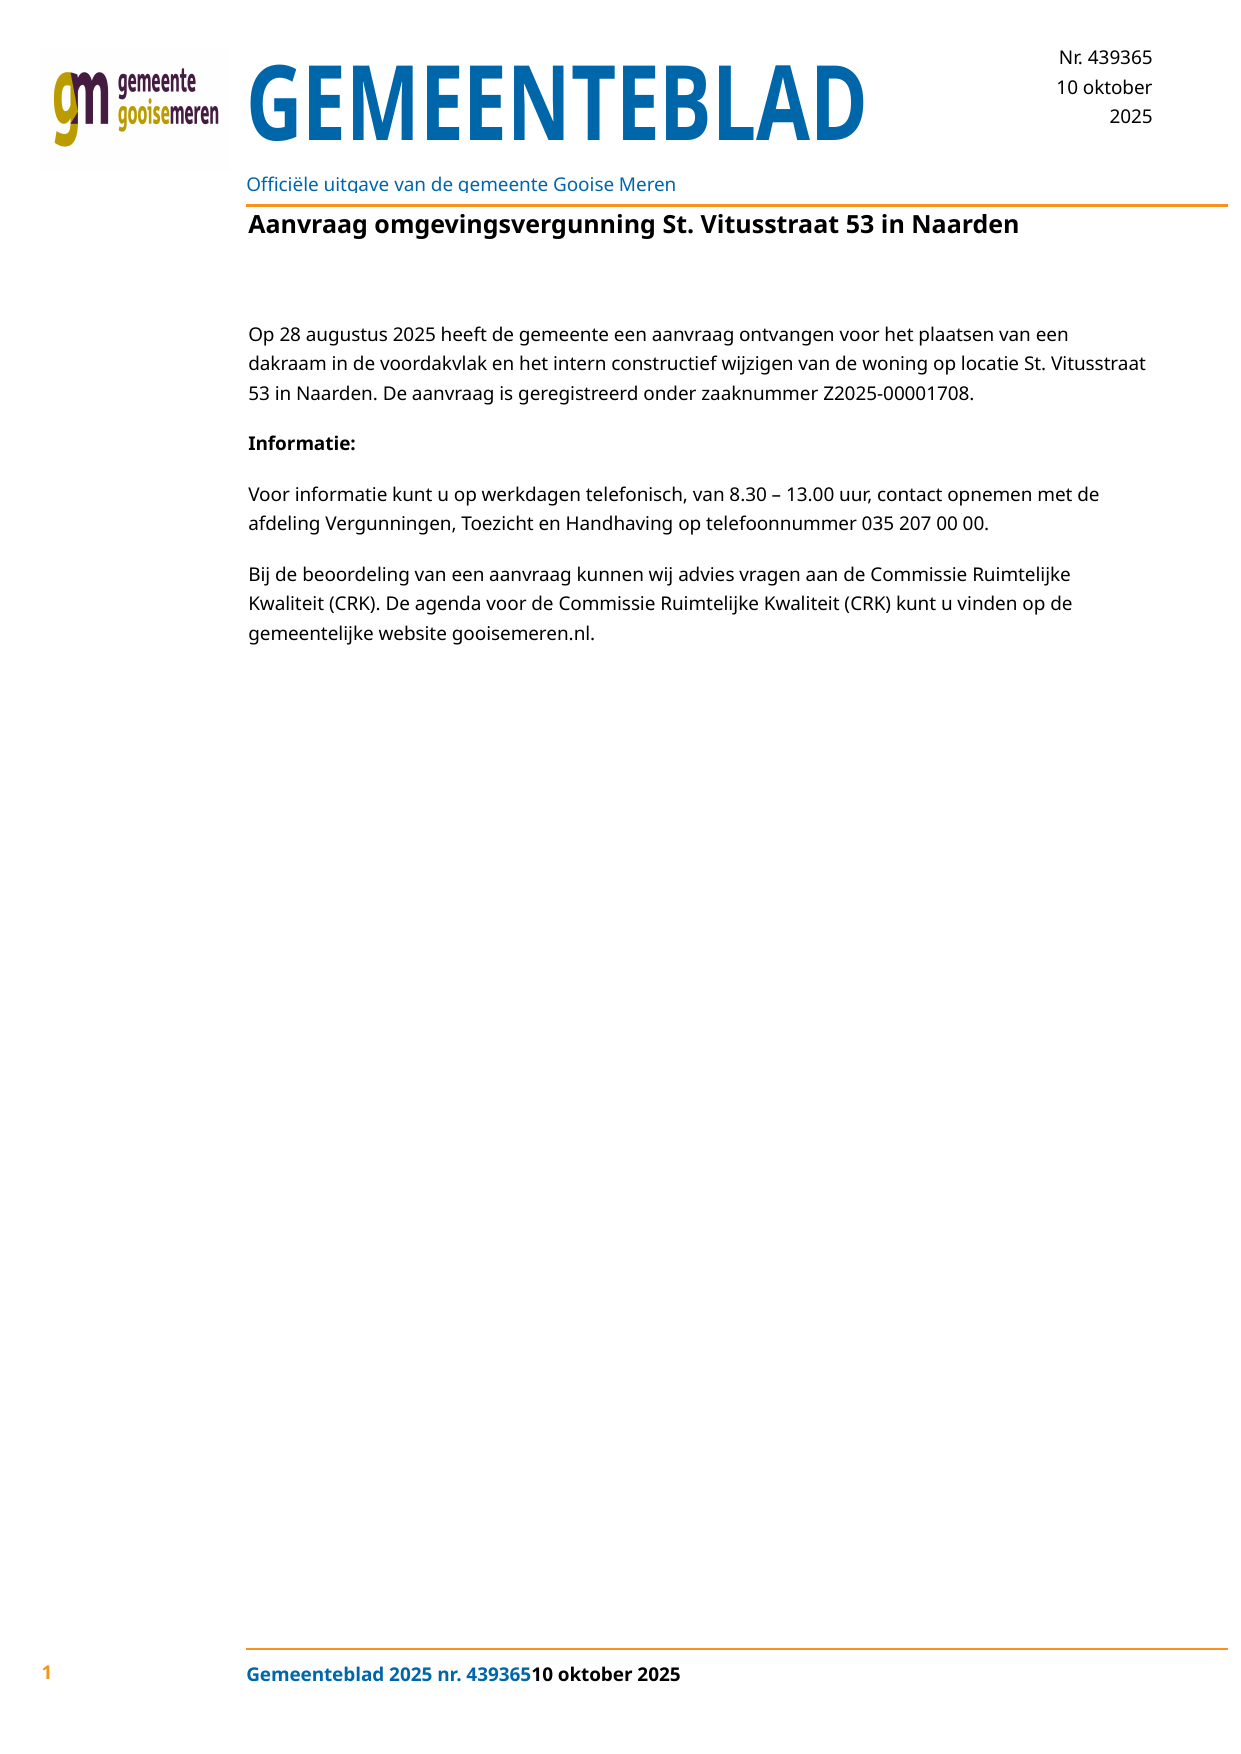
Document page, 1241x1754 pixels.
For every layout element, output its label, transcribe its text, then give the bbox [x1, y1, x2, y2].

text Voor informatie kunt u op werkdagen telefonisch, van 8.30 – 13.00 uur, contact opnemen met de afdeling Vergunningen, Toezicht en Handhaving op telefoonnummer 035 207 00 00. [248, 481, 1152, 536]
picture [41, 47, 231, 172]
text Bij de beoordeling van een aanvraag kunnen wij advies vragen aan de Commissie Ruimtelijke Kwaliteit (CRK). De agenda voor de Commissie Ruimtelijke Kwaliteit (CRK) kunt u vinden op de gemeentelijke website gooisemeren.nl. [248, 561, 1152, 646]
text Op 28 augustus 2025 heeft de gemeente een aanvraag ontvangen voor het plaatsen van een dakraam in de voordakvlak en het intern constructief wijzigen van de woning op locatie St. Vitusstraat 53 in Naarden. De aanvraag is geregistreerd onder zaaknummer Z2025-00001708. [248, 321, 1152, 406]
text Informatie: [248, 430, 1152, 456]
text Aanvraag omgevingsvergunning St. Vitusstraat 53 in Naarden [248, 207, 1152, 241]
